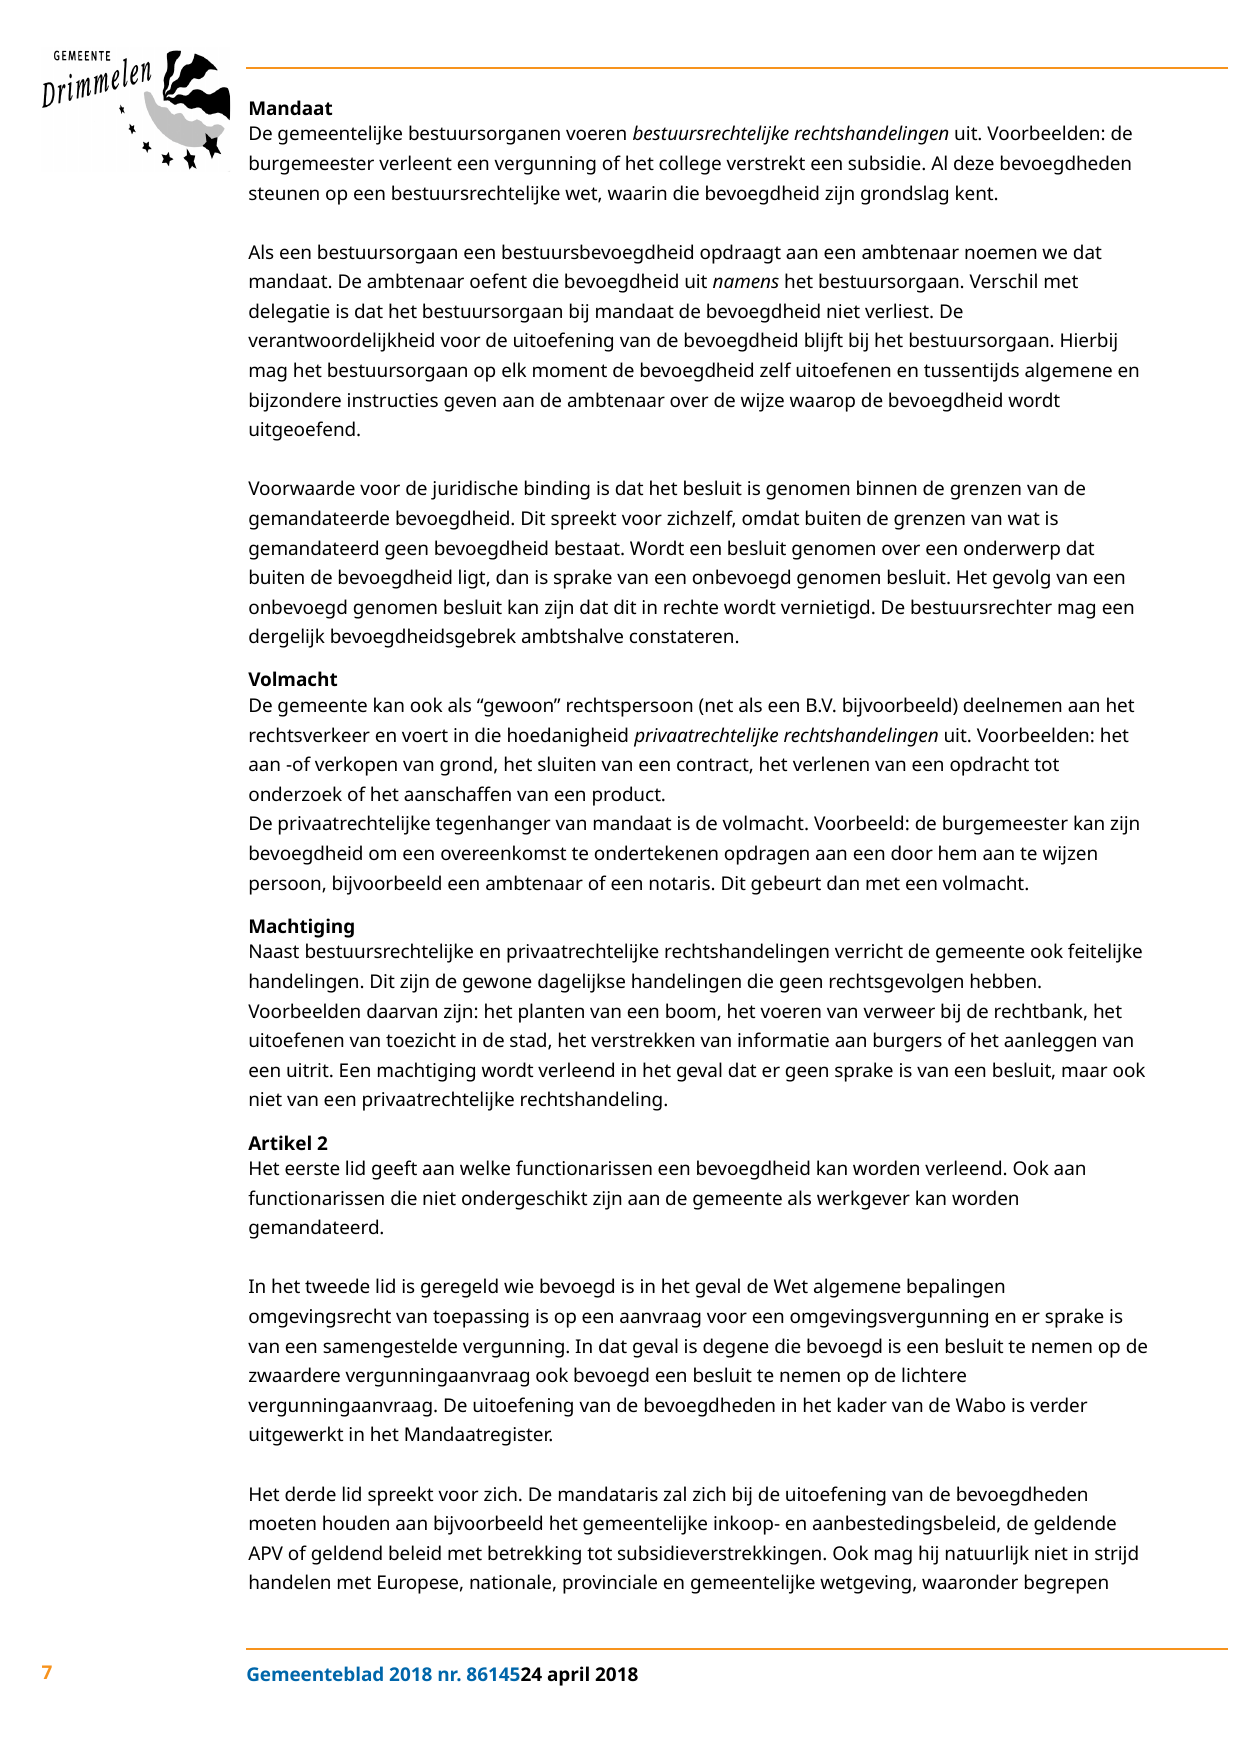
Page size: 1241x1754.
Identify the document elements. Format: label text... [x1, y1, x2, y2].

picture [41, 47, 231, 172]
text De gemeente kan ook als “gewoon” rechtspersoon (net als een B.V. bijvoorbeeld) deelnemen aan het rechtsverkeer en voert in die hoedanigheid privaatrechtelijke rechtshandelingen uit. Voorbeelden: het aan -of verkopen van grond, het sluiten van een contract, het verlenen van een opdracht tot onderzoek of het aanschaffen van een product. [248, 692, 1152, 807]
text Voorwaarde voor de juridische binding is dat het besluit is genomen binnen de grenzen van de gemandateerde bevoegdheid. Dit spreekt voor zichzelf, omdat buiten de grenzen van wat is gemandateerd geen bevoegdheid bestaat. Wordt een besluit genomen over een onderwerp dat buiten de bevoegdheid ligt, dan is sprake van een onbevoegd genomen besluit. Het gevolg van een onbevoegd genomen besluit kan zijn dat dit in rechte wordt vernietigd. De bestuursrechter mag een dergelijk bevoegdheidsgebrek ambtshalve constateren. [248, 476, 1152, 649]
text Het eerste lid geeft aan welke functionarissen een bevoegdheid kan worden verleend. Ook aan functionarissen die niet ondergeschikt zijn aan de gemeente als werkgever kan worden gemandateerd. [248, 1155, 1152, 1240]
text Als een bestuursorgaan een bestuursbevoegdheid opdraagt aan een ambtenaar noemen we dat mandaat. De ambtenaar oefent die bevoegdheid uit namens het bestuursorgaan. Verschil met delegatie is dat het bestuursorgaan bij mandaat de bevoegdheid niet verliest. De verantwoordelijkheid voor de uitoefening van de bevoegdheid blijft bij het bestuursorgaan. Hierbij mag het bestuursorgaan op elk moment de bevoegdheid zelf uitoefenen en tussentijds algemene en bijzondere instructies geven aan de ambtenaar over de wijze waarop de bevoegdheid wordt uitgeoefend. [248, 239, 1152, 442]
text De gemeentelijke bestuursorganen voeren bestuursrechtelijke rechtshandelingen uit. Voorbeelden: de burgemeester verleent een vergunning of het college verstrekt een subsidie. Al deze bevoegdheden steunen op een bestuursrechtelijke wet, waarin die bevoegdheid zijn grondslag kent. [248, 121, 1152, 205]
text Mandaat [248, 95, 1152, 121]
text Het derde lid spreekt voor zich. De mandataris zal zich bij de uitoefening van de bevoegdheden moeten houden aan bijvoorbeeld het gemeentelijke inkoop- en aanbestedingsbeleid, de geldende APV of geldend beleid met betrekking tot subsidieverstrekkingen. Ook mag hij natuurlijk niet in strijd handelen met Europese, nationale, provinciale en gemeentelijke wetgeving, waaronder begrepen [248, 1481, 1152, 1595]
text In het tweede lid is geregeld wie bevoegd is in het geval de Wet algemene bepalingen omgevingsrecht van toepassing is op een aanvraag voor een omgevingsvergunning en er sprake is van een samengestelde vergunning. In dat geval is degene die bevoegd is een besluit te nemen op de zwaardere vergunningaanvraag ook bevoegd een besluit te nemen op de lichtere vergunningaanvraag. De uitoefening van de bevoegdheden in het kader van de Wabo is verder uitgewerkt in het Mandaatregister. [248, 1274, 1152, 1447]
text Volmacht [248, 667, 1152, 692]
text De privaatrechtelijke tegenhanger van mandaat is de volmacht. Voorbeeld: de burgemeester kan zijn bevoegdheid om een overeenkomst te ondertekenen opdragen aan een door hem aan te wijzen persoon, bijvoorbeeld een ambtenaar of een notaris. Dit gebeurt dan met een volmacht. [248, 811, 1152, 896]
text Artikel 2 [248, 1130, 1152, 1155]
text Machtiging [248, 913, 1152, 939]
text Naast bestuursrechtelijke en privaatrechtelijke rechtshandelingen verricht de gemeente ook feitelijke handelingen. Dit zijn de gewone dagelijkse handelingen die geen rechtsgevolgen hebben. Voorbeelden daarvan zijn: het planten van een boom, het voeren van verweer bij de rechtbank, het uitoefenen van toezicht in de stad, het verstrekken van informatie aan burgers of het aanleggen van een uitrit. Een machtiging wordt verleend in het geval dat er geen sprake is van een besluit, maar ook niet van een privaatrechtelijke rechtshandeling. [248, 939, 1152, 1112]
